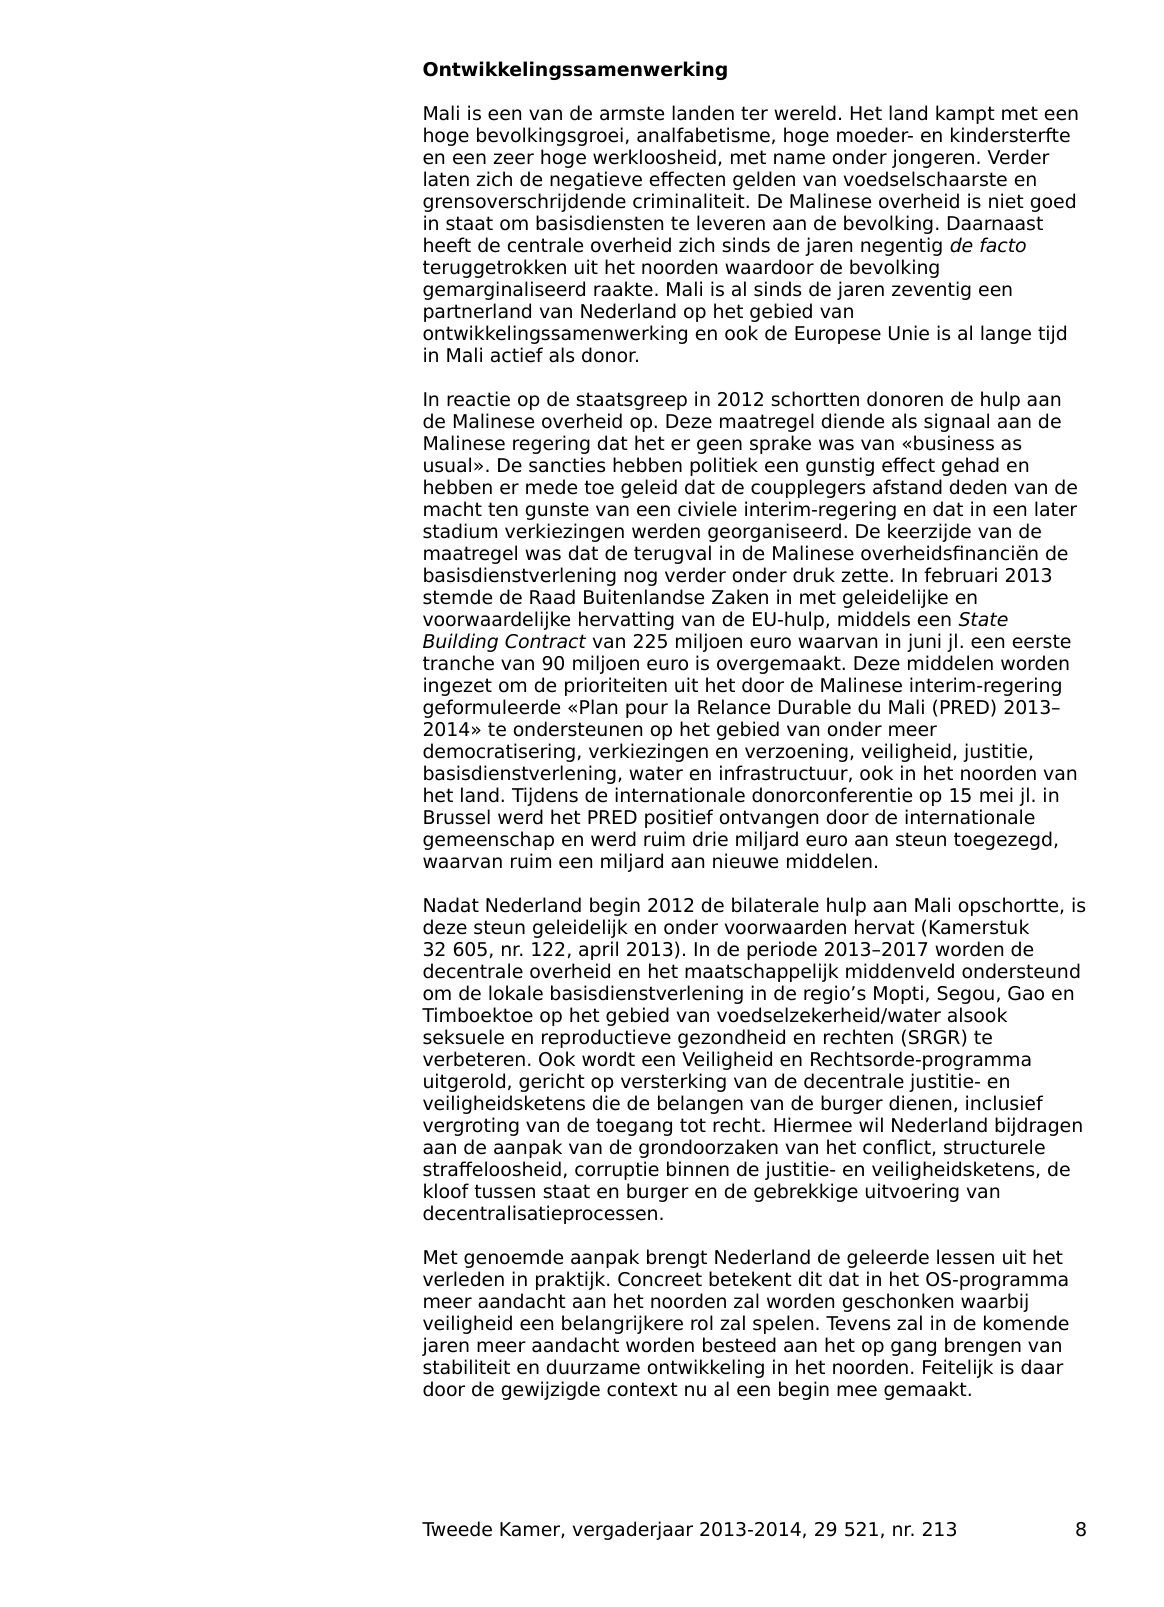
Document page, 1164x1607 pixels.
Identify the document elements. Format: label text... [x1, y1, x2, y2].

text In reactie op de staatsgreep in 2012 schortten donoren de hulp aan de Malinese overheid op. Deze maatregel diende als signaal aan de Malinese regering dat het er geen sprake was van «business as usual». De sancties hebben politiek een gunstig effect gehad en hebben er mede toe geleid dat de coupplegers afstand deden van de macht ten gunste van een civiele interim-regering en dat in een later stadium verkiezingen werden georganiseerd. De keerzijde van de maatregel was dat de terugval in de Malinese overheidsfinanciën de basisdienstverlening nog verder onder druk zette. In februari 2013 stemde de Raad Buitenlandse Zaken in met geleidelijke en voorwaardelijke hervatting van de EU-hulp, middels een State Building Contract van 225 miljoen euro waarvan in juni jl. een eerste tranche van 90 miljoen euro is overgemaakt. Deze middelen worden ingezet om de prioriteiten uit het door de Malinese interim-regering geformuleerde «Plan pour la Relance Durable du Mali (PRED) 2013–2014» te ondersteunen op het gebied van onder meer democratisering, verkiezingen en verzoening, veiligheid, justitie, basisdienstverlening, water en infrastructuur, ook in het noorden van het land. Tijdens de internationale donorconferentie op 15 mei jl. in Brussel werd het PRED positief ontvangen door de internationale gemeenschap en werd ruim drie miljard euro aan steun toegezegd, waarvan ruim een miljard aan nieuwe middelen. [422, 389, 1087, 873]
text Met genoemde aanpak brengt Nederland de geleerde lessen uit het verleden in praktijk. Concreet betekent dit dat in het OS-programma meer aandacht aan het noorden zal worden geschonken waarbij veiligheid een belangrijkere rol zal spelen. Tevens zal in de komende jaren meer aandacht worden besteed aan het op gang brengen van stabiliteit en duurzame ontwikkeling in het noorden. Feitelijk is daar door de gewijzigde context nu al een begin mee gemaakt. [422, 1247, 1087, 1401]
text Mali is een van de armste landen ter wereld. Het land kampt met een hoge bevolkingsgroei, analfabetisme, hoge moeder- en kindersterfte en een zeer hoge werkloosheid, met name onder jongeren. Verder laten zich de negatieve effecten gelden van voedselschaarste en grensoverschrijdende criminaliteit. De Malinese overheid is niet goed in staat om basisdiensten te leveren aan de bevolking. Daarnaast heeft de centrale overheid zich sinds de jaren negentig de facto teruggetrokken uit het noorden waardoor de bevolking gemarginaliseerd raakte. Mali is al sinds de jaren zeventig een partnerland van Nederland op het gebied van ontwikkelingssamenwerking en ook de Europese Unie is al lange tijd in Mali actief als donor. [422, 103, 1087, 367]
text Nadat Nederland begin 2012 de bilaterale hulp aan Mali opschortte, is deze steun geleidelijk en onder voorwaarden hervat (Kamerstuk 32 605, nr. 122, april 2013). In de periode 2013–2017 worden de decentrale overheid en het maatschappelijk middenveld ondersteund om de lokale basisdienstverlening in de regio’s Mopti, Segou, Gao en Timboektoe op het gebied van voedselzekerheid/water alsook seksuele en reproductieve gezondheid en rechten (SRGR) te verbeteren. Ook wordt een Veiligheid en Rechtsorde-programma uitgerold, gericht op versterking van de decentrale justitie- en veiligheidsketens die de belangen van de burger dienen, inclusief vergroting van de toegang tot recht. Hiermee wil Nederland bijdragen aan de aanpak van de grondoorzaken van het conflict, structurele straffeloosheid, corruptie binnen de justitie- en veiligheidsketens, de kloof tussen staat en burger en de gebrekkige uitvoering van decentralisatieprocessen. [422, 895, 1087, 1224]
subtitle Ontwikkelingssamenwerking [422, 59, 1087, 81]
